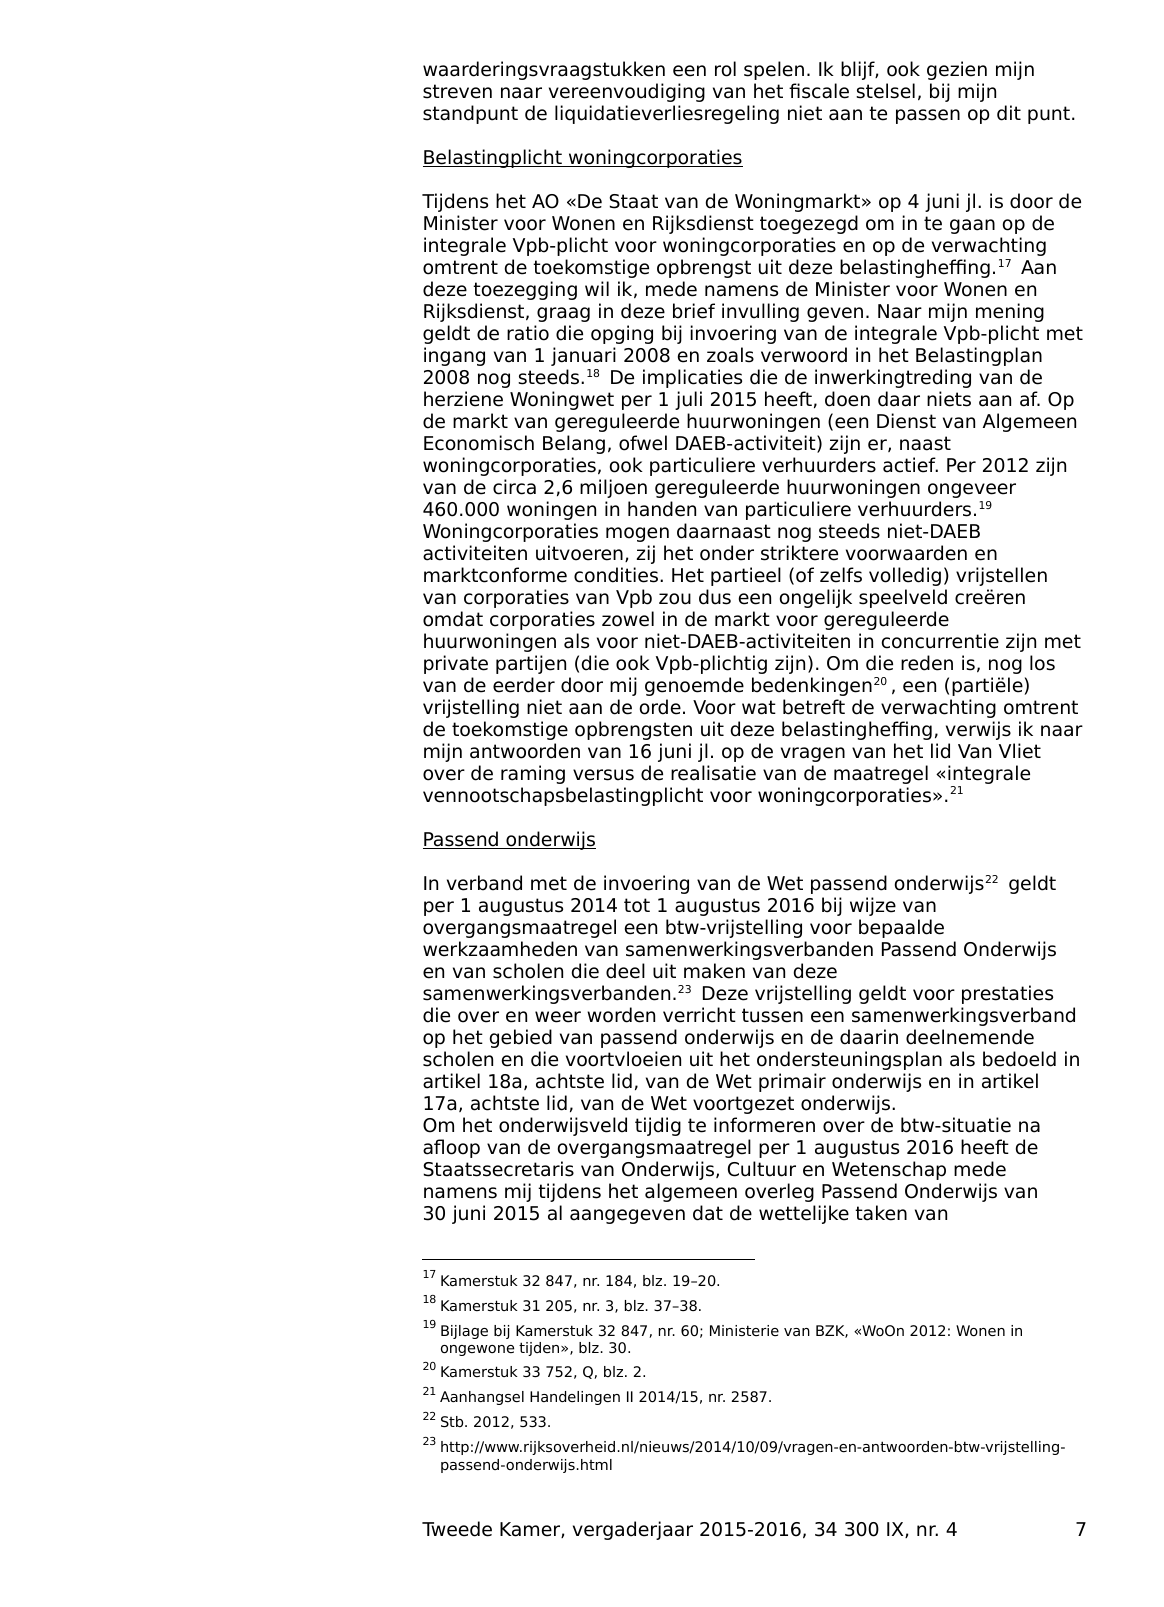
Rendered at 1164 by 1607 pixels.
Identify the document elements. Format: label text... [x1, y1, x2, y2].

text In verband met de invoering van de Wet passend onderwijs geldt per 1 augustus 2014 tot 1 augustus 2016 bij wijze van overgangsmaatregel een btw-vrijstelling voor bepaalde werkzaamheden van samenwerkingsverbanden Passend Onderwijs en van scholen die deel uit maken van deze samenwerkingsverbanden. Deze vrijstelling geldt voor prestaties die over en weer worden verricht tussen een samenwerkingsverband op het gebied van passend onderwijs en de daarin deelnemende scholen en die voortvloeien uit het ondersteuningsplan als bedoeld in artikel 18a, achtste lid, van de Wet primair onderwijs en in artikel 17a, achtste lid, van de Wet voortgezet onderwijs. [422, 873, 1087, 1115]
text Stb. 2012, 533. [422, 1410, 1087, 1432]
subtitle Belastingplicht woningcorporaties [422, 147, 1087, 169]
text Kamerstuk 33 752, Q, blz. 2. [422, 1360, 1087, 1382]
text Kamerstuk 32 847, nr. 184, blz. 19–20. [422, 1268, 1087, 1291]
text Aanhangsel Handelingen II 2014/15, nr. 2587. [422, 1385, 1087, 1407]
text waarderingsvraagstukken een rol spelen. Ik blijf, ook gezien mijn streven naar vereenvoudiging van het fiscale stelsel, bij mijn standpunt de liquidatieverliesregeling niet aan te passen op dit punt. [422, 59, 1087, 125]
text Kamerstuk 31 205, nr. 3, blz. 37–38. [422, 1293, 1087, 1316]
text http://www.rijksoverheid.nl/nieuws/2014/10/09/vragen-en-antwoorden-btw-vrijstelling-passend-onderwijs.html [422, 1435, 1087, 1474]
subtitle Passend onderwijs [422, 829, 1087, 851]
text Bijlage bij Kamerstuk 32 847, nr. 60; Ministerie van BZK, «WoOn 2012: Wonen in ongewone tijden», blz. 30. [422, 1318, 1087, 1357]
text Om het onderwijsveld tijdig te informeren over de btw-situatie na afloop van de overgangsmaatregel per 1 augustus 2016 heeft de Staatssecretaris van Onderwijs, Cultuur en Wetenschap mede namens mij tijdens het algemeen overleg Passend Onderwijs van 30 juni 2015 al aangegeven dat de wettelijke taken van [422, 1115, 1087, 1225]
text Tijdens het AO «De Staat van de Woningmarkt» op 4 juni jl. is door de Minister voor Wonen en Rijksdienst toegezegd om in te gaan op de integrale Vpb-plicht voor woningcorporaties en op de verwachting omtrent de toekomstige opbrengst uit deze belastingheffing. Aan deze toezegging wil ik, mede namens de Minister voor Wonen en Rijksdienst, graag in deze brief invulling geven. Naar mijn mening geldt de ratio die opging bij invoering van de integrale Vpb-plicht met ingang van 1 januari 2008 en zoals verwoord in het Belastingplan 2008 nog steeds. De implicaties die de inwerkingtreding van de herziene Woningwet per 1 juli 2015 heeft, doen daar niets aan af. Op de markt van gereguleerde huurwoningen (een Dienst van Algemeen Economisch Belang, ofwel DAEB-activiteit) zijn er, naast woningcorporaties, ook particuliere verhuurders actief. Per 2012 zijn van de circa 2,6 miljoen gereguleerde huurwoningen ongeveer 460.000 woningen in handen van particuliere verhuurders. Woningcorporaties mogen daarnaast nog steeds niet-DAEB activiteiten uitvoeren, zij het onder striktere voorwaarden en marktconforme condities. Het partieel (of zelfs volledig) vrijstellen van corporaties van Vpb zou dus een ongelijk speelveld creëren omdat corporaties zowel in de markt voor gereguleerde huurwoningen als voor niet-DAEB-activiteiten in concurrentie zijn met private partijen (die ook Vpb-plichtig zijn). Om die reden is, nog los van de eerder door mij genoemde bedenkingen, een (partiële) vrijstelling niet aan de orde. Voor wat betreft de verwachting omtrent de toekomstige opbrengsten uit deze belastingheffing, verwijs ik naar mijn antwoorden van 16 juni jl. op de vragen van het lid Van Vliet over de raming versus de realisatie van de maatregel «integrale vennootschapsbelastingplicht voor woningcorporaties». [422, 191, 1087, 807]
